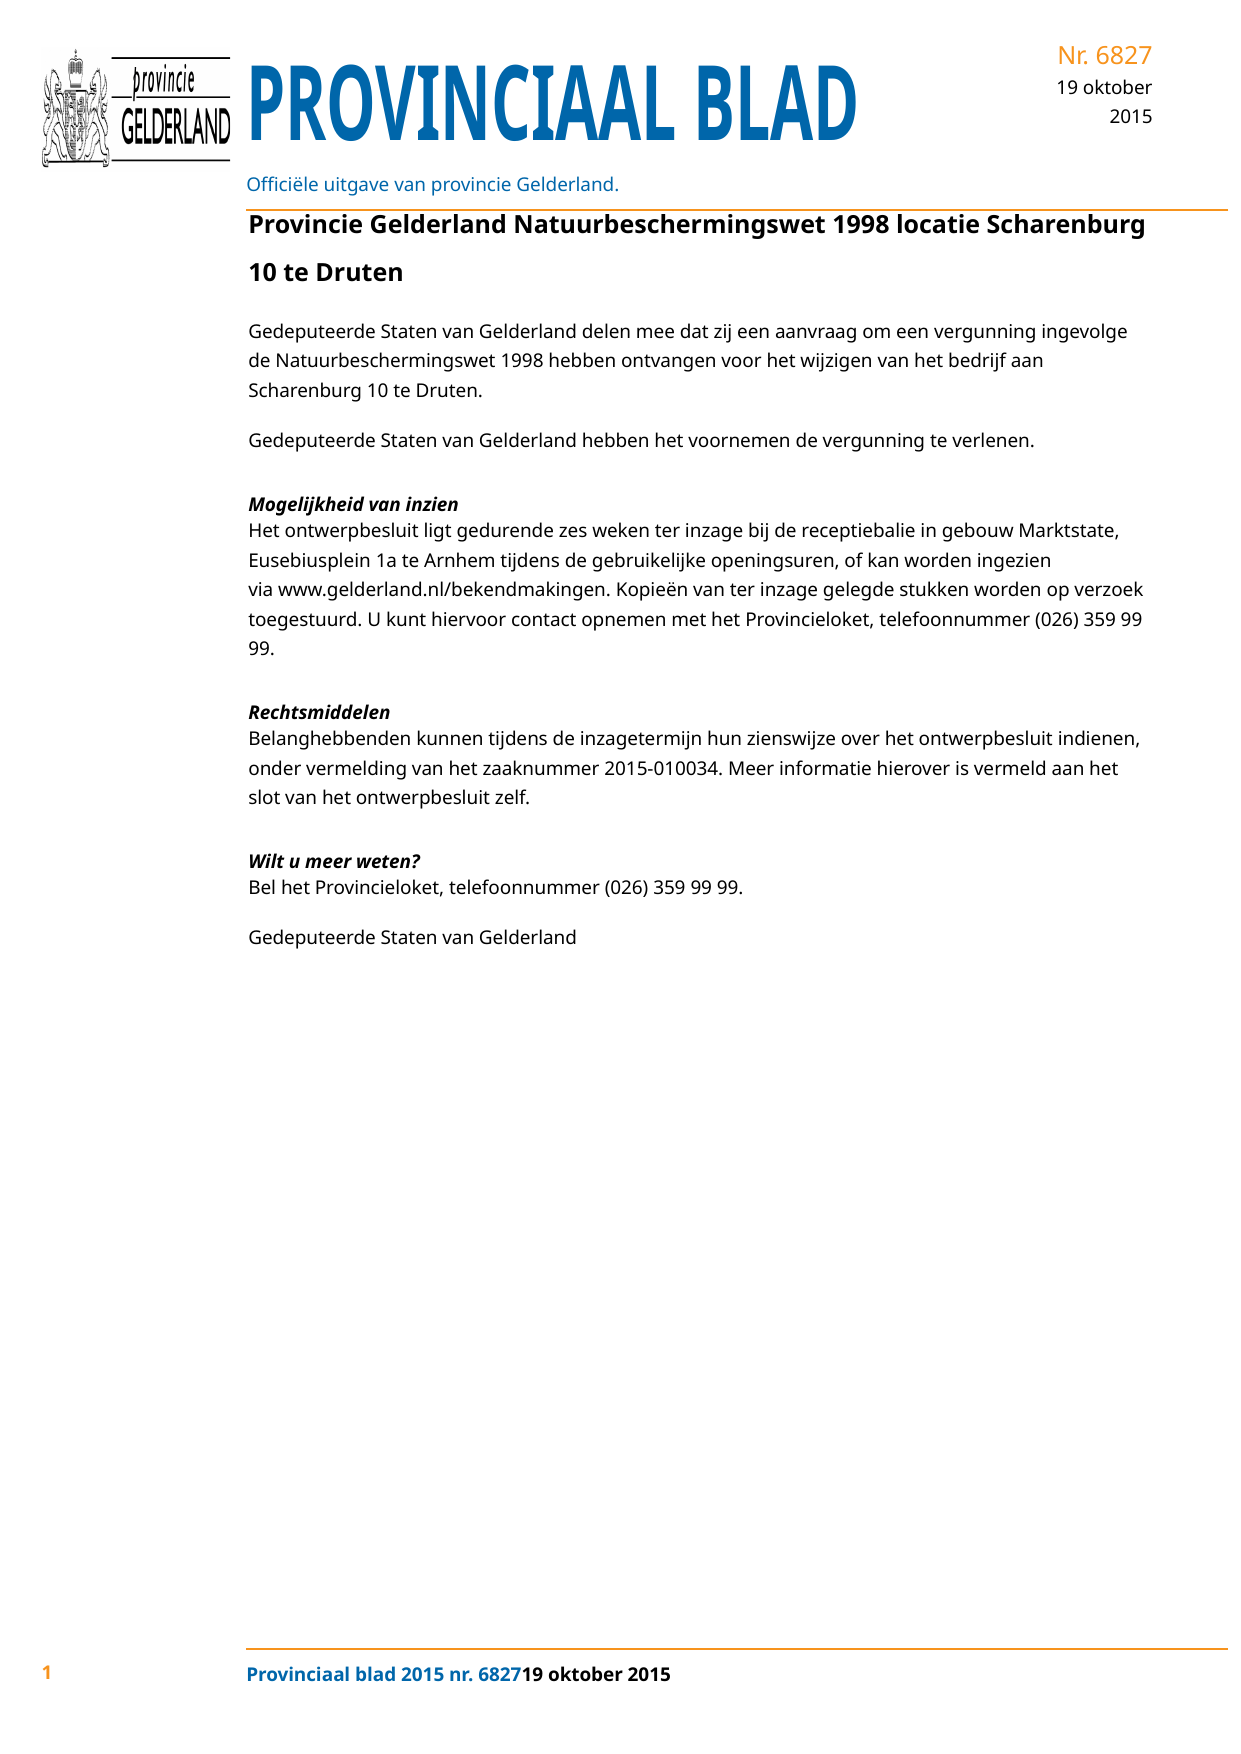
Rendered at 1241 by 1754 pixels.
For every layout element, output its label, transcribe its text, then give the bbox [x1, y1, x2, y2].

text Rechtsmiddelen [248, 699, 1152, 725]
text Provincie Gelderland Natuurbeschermingswet 1998 locatie Scharenburg 10 te Druten [248, 211, 1152, 288]
text Wilt u meer weten? [248, 848, 1152, 874]
text Mogelijkheid van inzien [248, 491, 1152, 517]
text Het ontwerpbesluit ligt gedurende zes weken ter inzage bij de receptiebalie in gebouw Marktstate, Eusebiusplein 1a te Arnhem tijdens de gebruikelijke openingsuren, of kan worden ingezien via www.gelderland.nl/bekendmakingen. Kopieën van ter inzage gelegde stukken worden op verzoek toegestuurd. U kunt hiervoor contact opnemen met het Provincieloket, telefoonnummer (026) 359 99 99. [248, 517, 1152, 661]
text Belanghebbenden kunnen tijdens de inzagetermijn hun zienswijze over het ontwerpbesluit indienen, onder vermelding van het zaaknummer 2015-010034. Meer informatie hierover is vermeld aan het slot van het ontwerpbesluit zelf. [248, 725, 1152, 810]
text Bel het Provincieloket, telefoonnummer (026) 359 99 99. [248, 874, 1152, 900]
text Gedeputeerde Staten van Gelderland delen mee dat zij een aanvraag om een vergunning ingevolge de Natuurbeschermingswet 1998 hebben ontvangen voor het wijzigen van het bedrijf aan Scharenburg 10 te Druten. [248, 318, 1152, 403]
text Gedeputeerde Staten van Gelderland hebben het voornemen de vergunning te verlenen. [248, 427, 1152, 453]
text Gedeputeerde Staten van Gelderland [248, 924, 1152, 950]
picture [41, 47, 231, 172]
